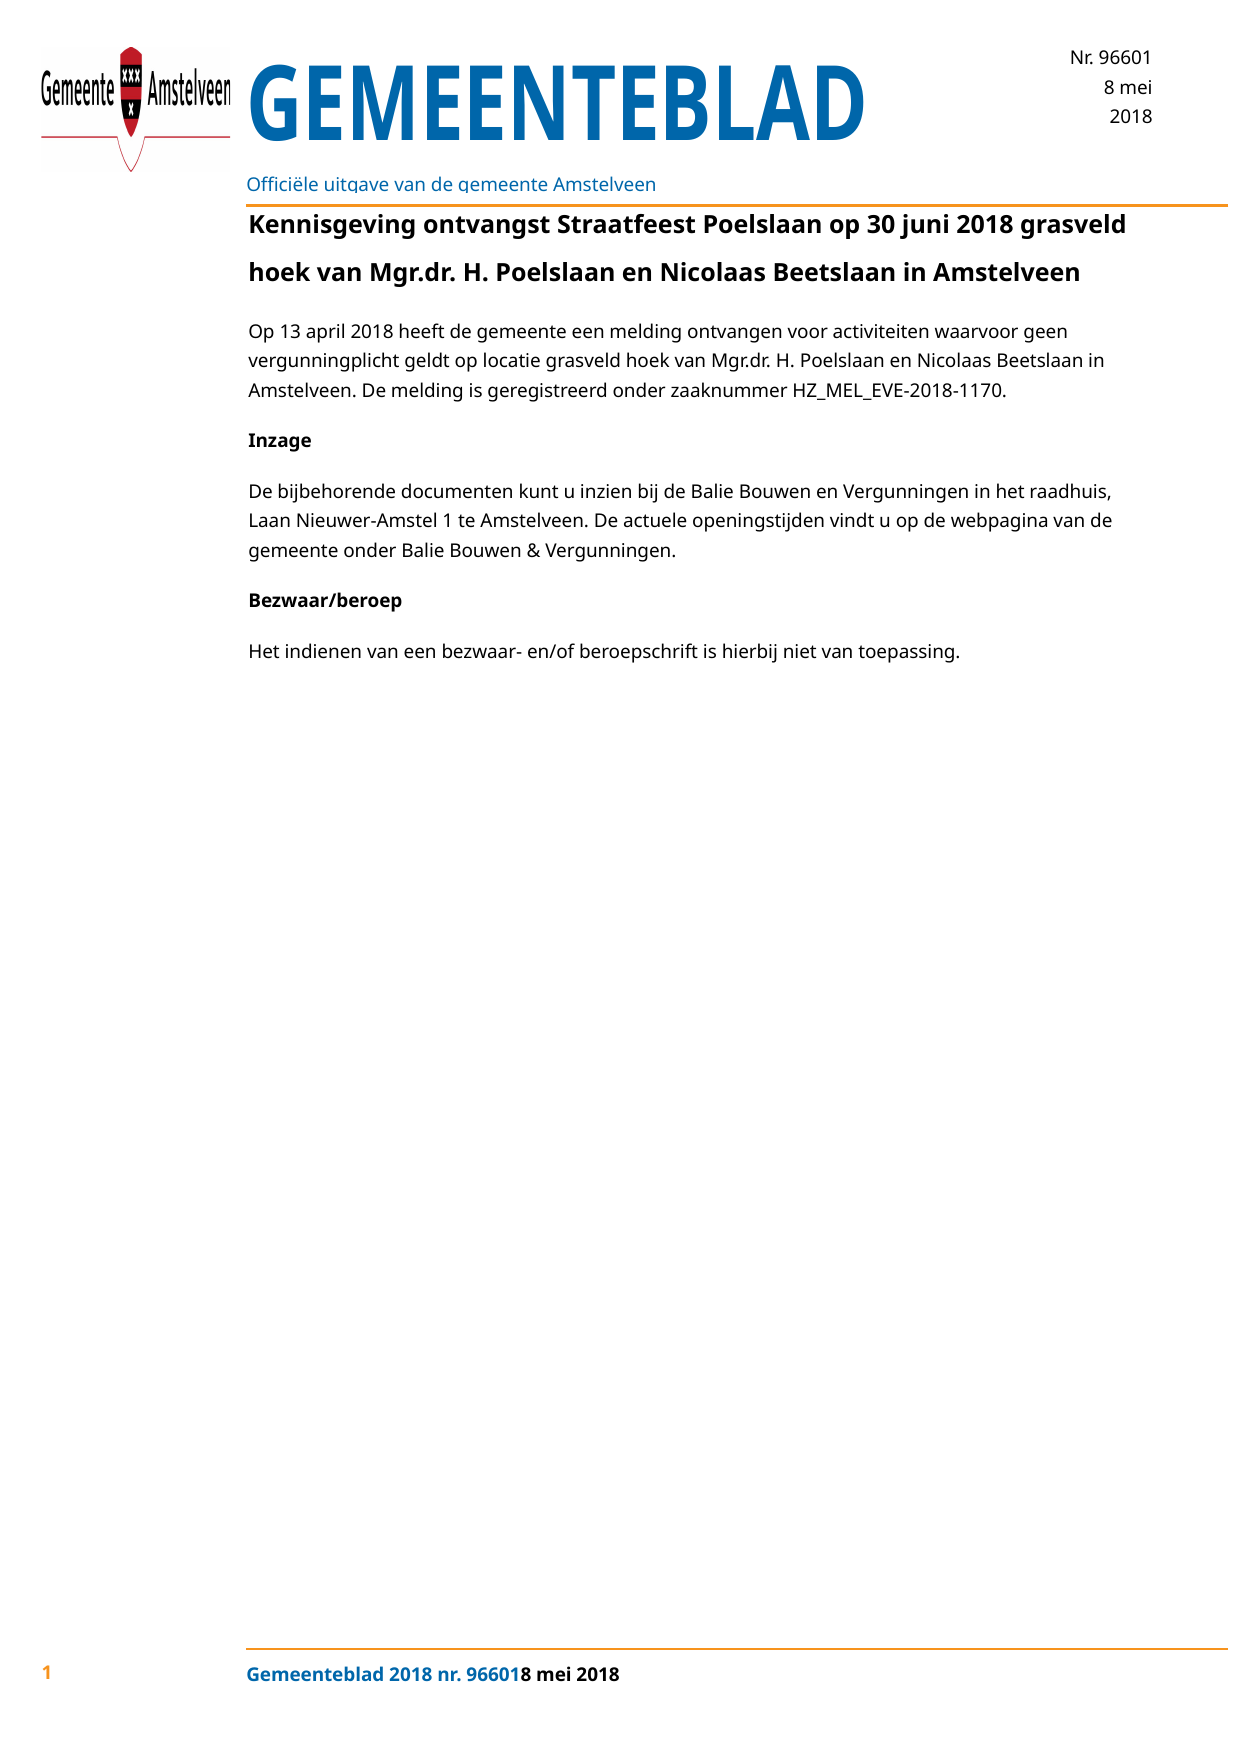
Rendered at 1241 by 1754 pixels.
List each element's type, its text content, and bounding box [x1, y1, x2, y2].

text Het indienen van een bezwaar- en/of beroepschrift is hierbij niet van toepassing. [248, 638, 1152, 664]
text Bezwaar/beroep [248, 587, 1152, 613]
text De bijbehorende documenten kunt u inzien bij de Balie Bouwen en Vergunningen in het raadhuis, Laan Nieuwer-Amstel 1 te Amstelveen. De actuele openingstijden vindt u op de webpagina van de gemeente onder Balie Bouwen & Vergunningen. [248, 478, 1152, 563]
text Op 13 april 2018 heeft de gemeente een melding ontvangen voor activiteiten waarvoor geen vergunningplicht geldt op locatie grasveld hoek van Mgr.dr. H. Poelslaan en Nicolaas Beetslaan in Amstelveen. De melding is geregistreerd onder zaaknummer HZ_MEL_EVE-2018-1170. [248, 318, 1152, 403]
text Inzage [248, 427, 1152, 453]
picture [41, 47, 231, 172]
text Kennisgeving ontvangst Straatfeest Poelslaan op 30 juni 2018 grasveld hoek van Mgr.dr. H. Poelslaan en Nicolaas Beetslaan in Amstelveen [248, 207, 1152, 288]
